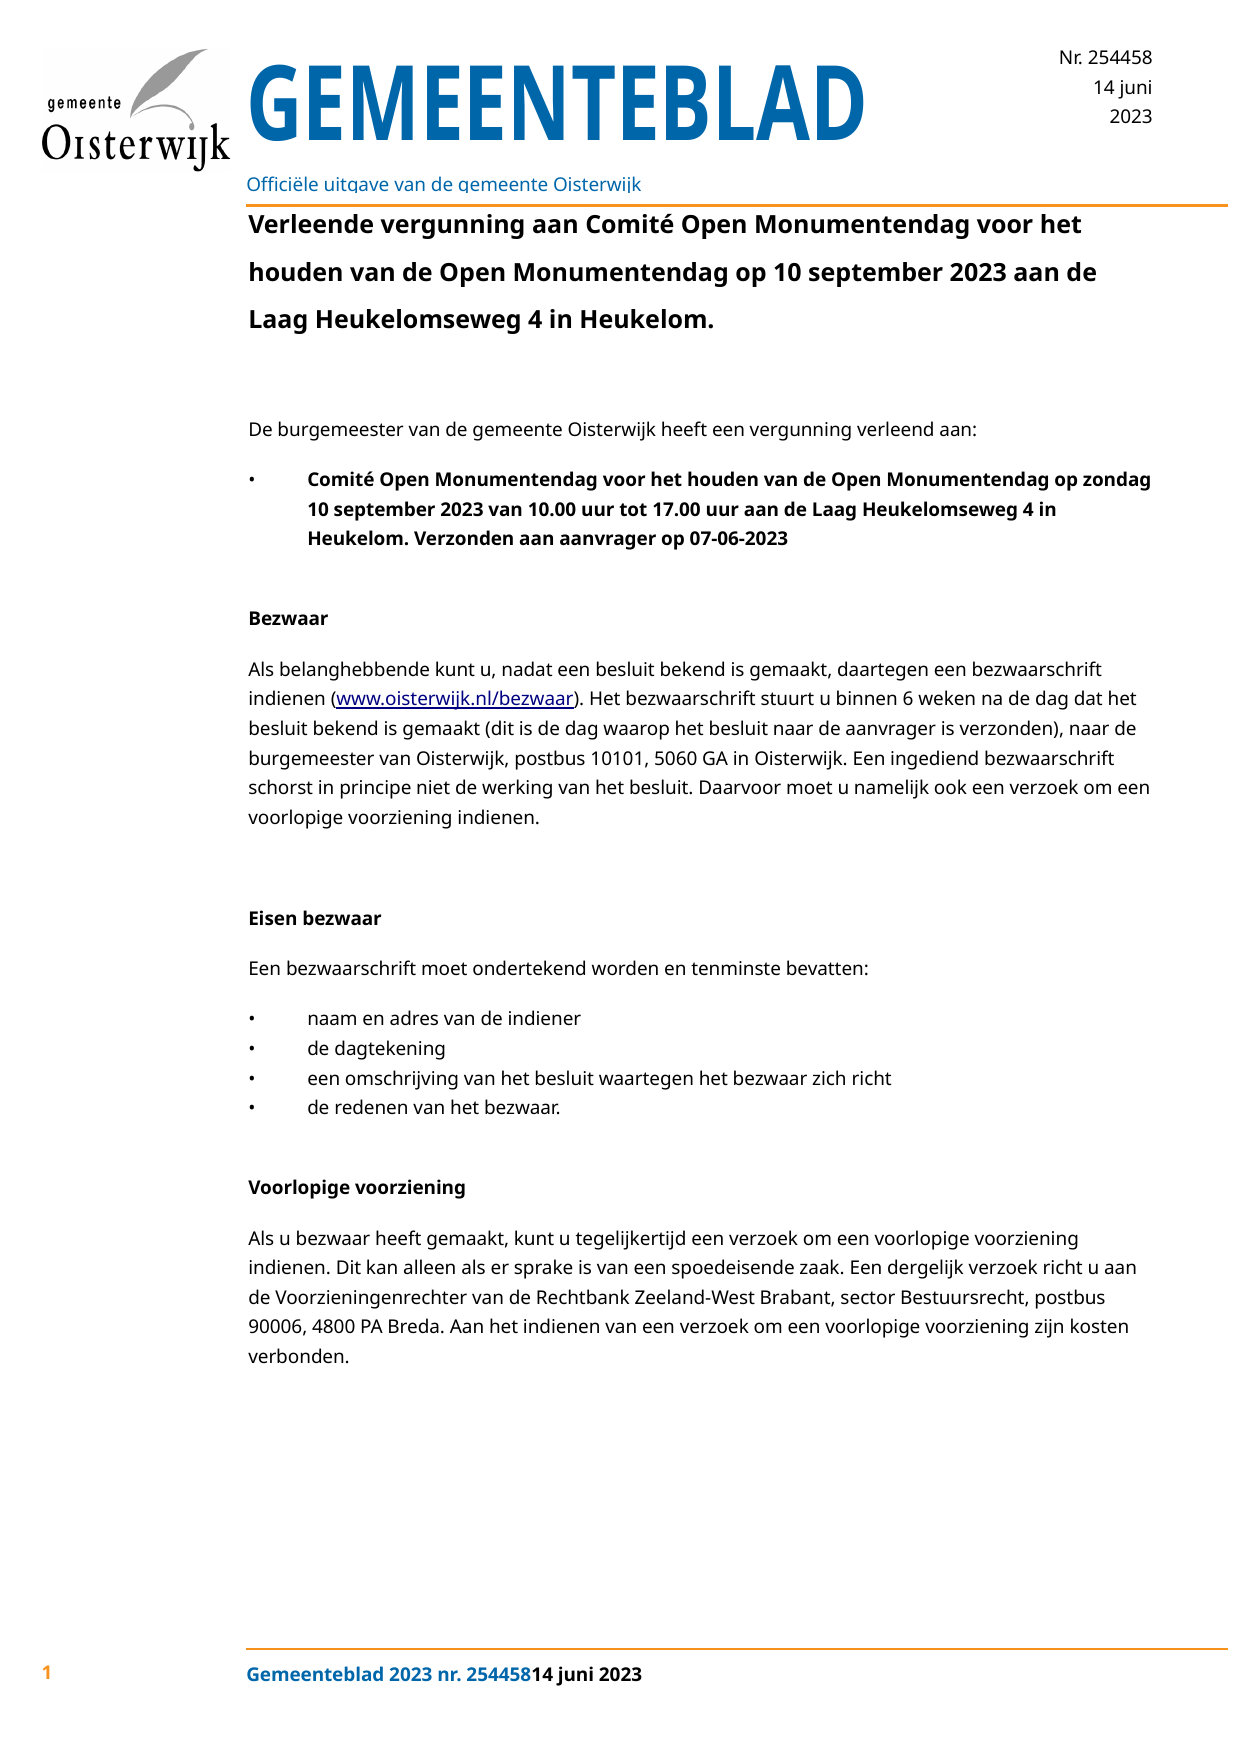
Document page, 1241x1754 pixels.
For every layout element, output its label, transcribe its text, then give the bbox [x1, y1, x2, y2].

text De burgemeester van de gemeente Oisterwijk heeft een vergunning verleend aan: [248, 416, 1152, 442]
list de redenen van het bezwaar. [248, 1094, 1152, 1120]
list een omschrijving van het besluit waartegen het bezwaar zich richt [248, 1065, 1152, 1090]
text Als u bezwaar heeft gemaakt, kunt u tegelijkertijd een verzoek om een voorlopige voorziening indienen. Dit kan alleen als er sprake is van een spoedeisende zaak. Een dergelijk verzoek richt u aan de Voorzieningenrechter van de Rechtbank Zeeland-West Brabant, sector Bestuursrecht, postbus 90006, 4800 PA Breda. Aan het indienen van een verzoek om een voorlopige voorziening zijn kosten verbonden. [248, 1225, 1152, 1369]
list Comité Open Monumentendag voor het houden van de Open Monumentendag op zondag 10 september 2023 van 10.00 uur tot 17.00 uur aan de Laag Heukelomseweg 4 in Heukelom. Verzonden aan aanvrager op 07-06-2023 [248, 466, 1152, 551]
text Verleende vergunning aan Comité Open Monumentendag voor het houden van de Open Monumentendag op 10 september 2023 aan de Laag Heukelomseweg 4 in Heukelom. [248, 207, 1152, 336]
picture [41, 47, 231, 172]
list de dagtekening [248, 1035, 1152, 1061]
text Eisen bezwaar [248, 905, 1152, 930]
text Een bezwaarschrift moet ondertekend worden en tenminste bevatten: [248, 955, 1152, 981]
text Voorlopige voorziening [248, 1174, 1152, 1200]
text Als belanghebbende kunt u, nadat een besluit bekend is gemaakt, daartegen een bezwaarschrift indienen (www.oisterwijk.nl/bezwaar). Het bezwaarschrift stuurt u binnen 6 weken na de dag dat het besluit bekend is gemaakt (dit is de dag waarop het besluit naar de aanvrager is verzonden), naar de burgemeester van Oisterwijk, postbus 10101, 5060 GA in Oisterwijk. Een ingediend bezwaarschrift schorst in principe niet de werking van het besluit. Daarvoor moet u namelijk ook een verzoek om een voorlopige voorziening indienen. [248, 656, 1152, 829]
text Bezwaar [248, 606, 1152, 631]
list naam en adres van de indiener [248, 1006, 1152, 1031]
